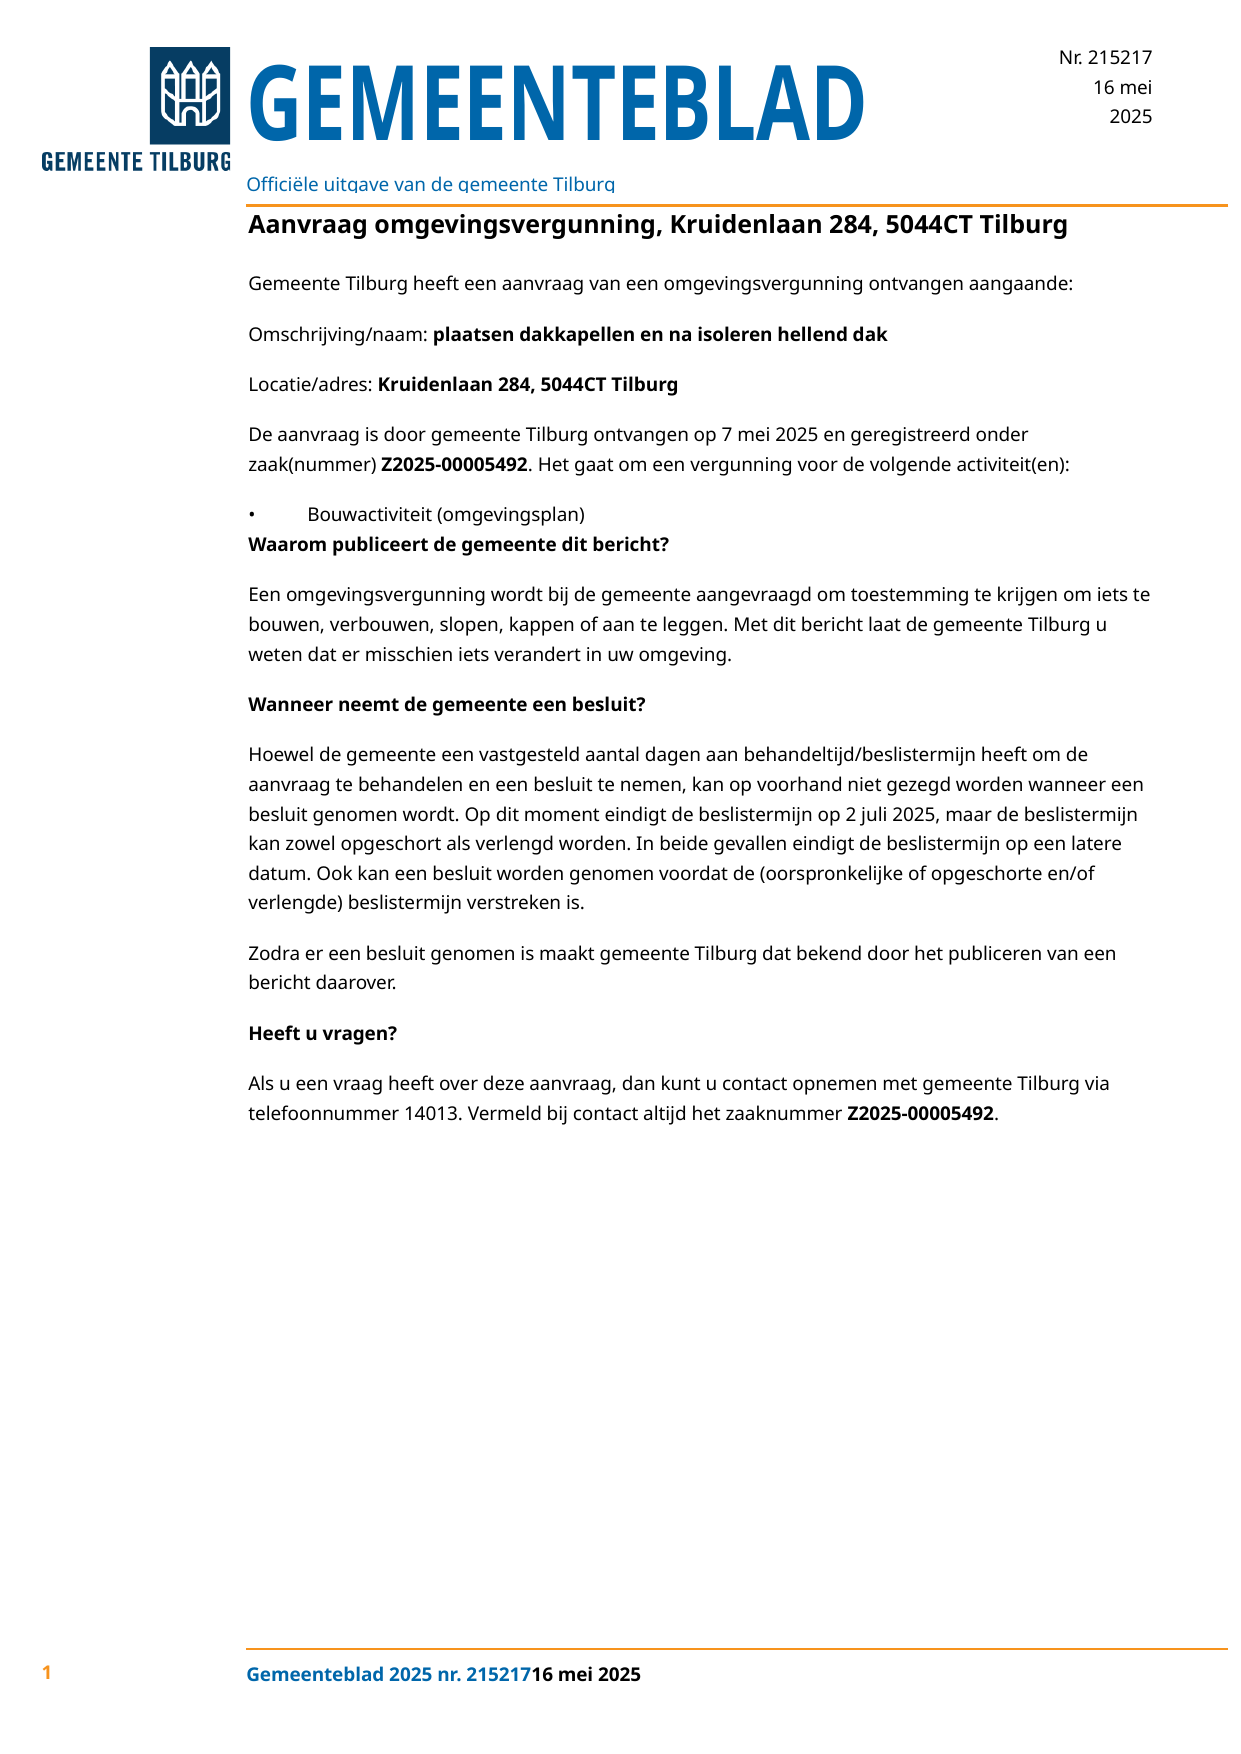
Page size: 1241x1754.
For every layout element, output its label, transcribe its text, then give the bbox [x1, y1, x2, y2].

text Locatie/adres: Kruidenlaan 284, 5044CT Tilburg [248, 371, 1152, 397]
text Gemeente Tilburg heeft een aanvraag van een omgevingsvergunning ontvangen aangaande: [248, 270, 1152, 296]
text Waarom publiceert de gemeente dit bericht? [248, 531, 1152, 557]
text Zodra er een besluit genomen is maakt gemeente Tilburg dat bekend door het publiceren van een bericht daarover. [248, 940, 1152, 995]
text De aanvraag is door gemeente Tilburg ontvangen op 7 mei 2025 en geregistreerd onder zaak(nummer) Z2025-00005492. Het gaat om een vergunning voor de volgende activiteit(en): [248, 422, 1152, 477]
text Als u een vraag heeft over deze aanvraag, dan kunt u contact opnemen met gemeente Tilburg via telefoonnummer 14013. Vermeld bij contact altijd het zaaknummer Z2025-00005492. [248, 1070, 1152, 1126]
text Aanvraag omgevingsvergunning, Kruidenlaan 284, 5044CT Tilburg [248, 207, 1152, 241]
text Hoewel de gemeente een vastgesteld aantal dagen aan behandeltijd/beslistermijn heeft om de aanvraag te behandelen en een besluit te nemen, kan op voorhand niet gezegd worden wanneer een besluit genomen wordt. Op dit moment eindigt de beslistermijn op 2 juli 2025, maar de beslistermijn kan zowel opgeschort als verlengd worden. In beide gevallen eindigt de beslistermijn op een latere datum. Ook kan een besluit worden genomen voordat de (oorspronkelijke of opgeschorte en/of verlengde) beslistermijn verstreken is. [248, 742, 1152, 915]
text Omschrijving/naam: plaatsen dakkapellen en na isoleren hellend dak [248, 321, 1152, 346]
list Bouwactiviteit (omgevingsplan) [248, 502, 1152, 527]
text Heeft u vragen? [248, 1020, 1152, 1046]
text Wanneer neemt de gemeente een besluit? [248, 691, 1152, 717]
picture [41, 47, 231, 172]
text Een omgevingsvergunning wordt bij de gemeente aangevraagd om toestemming te krijgen om iets te bouwen, verbouwen, slopen, kappen of aan te leggen. Met dit bericht laat de gemeente Tilburg u weten dat er misschien iets verandert in uw omgeving. [248, 582, 1152, 666]
